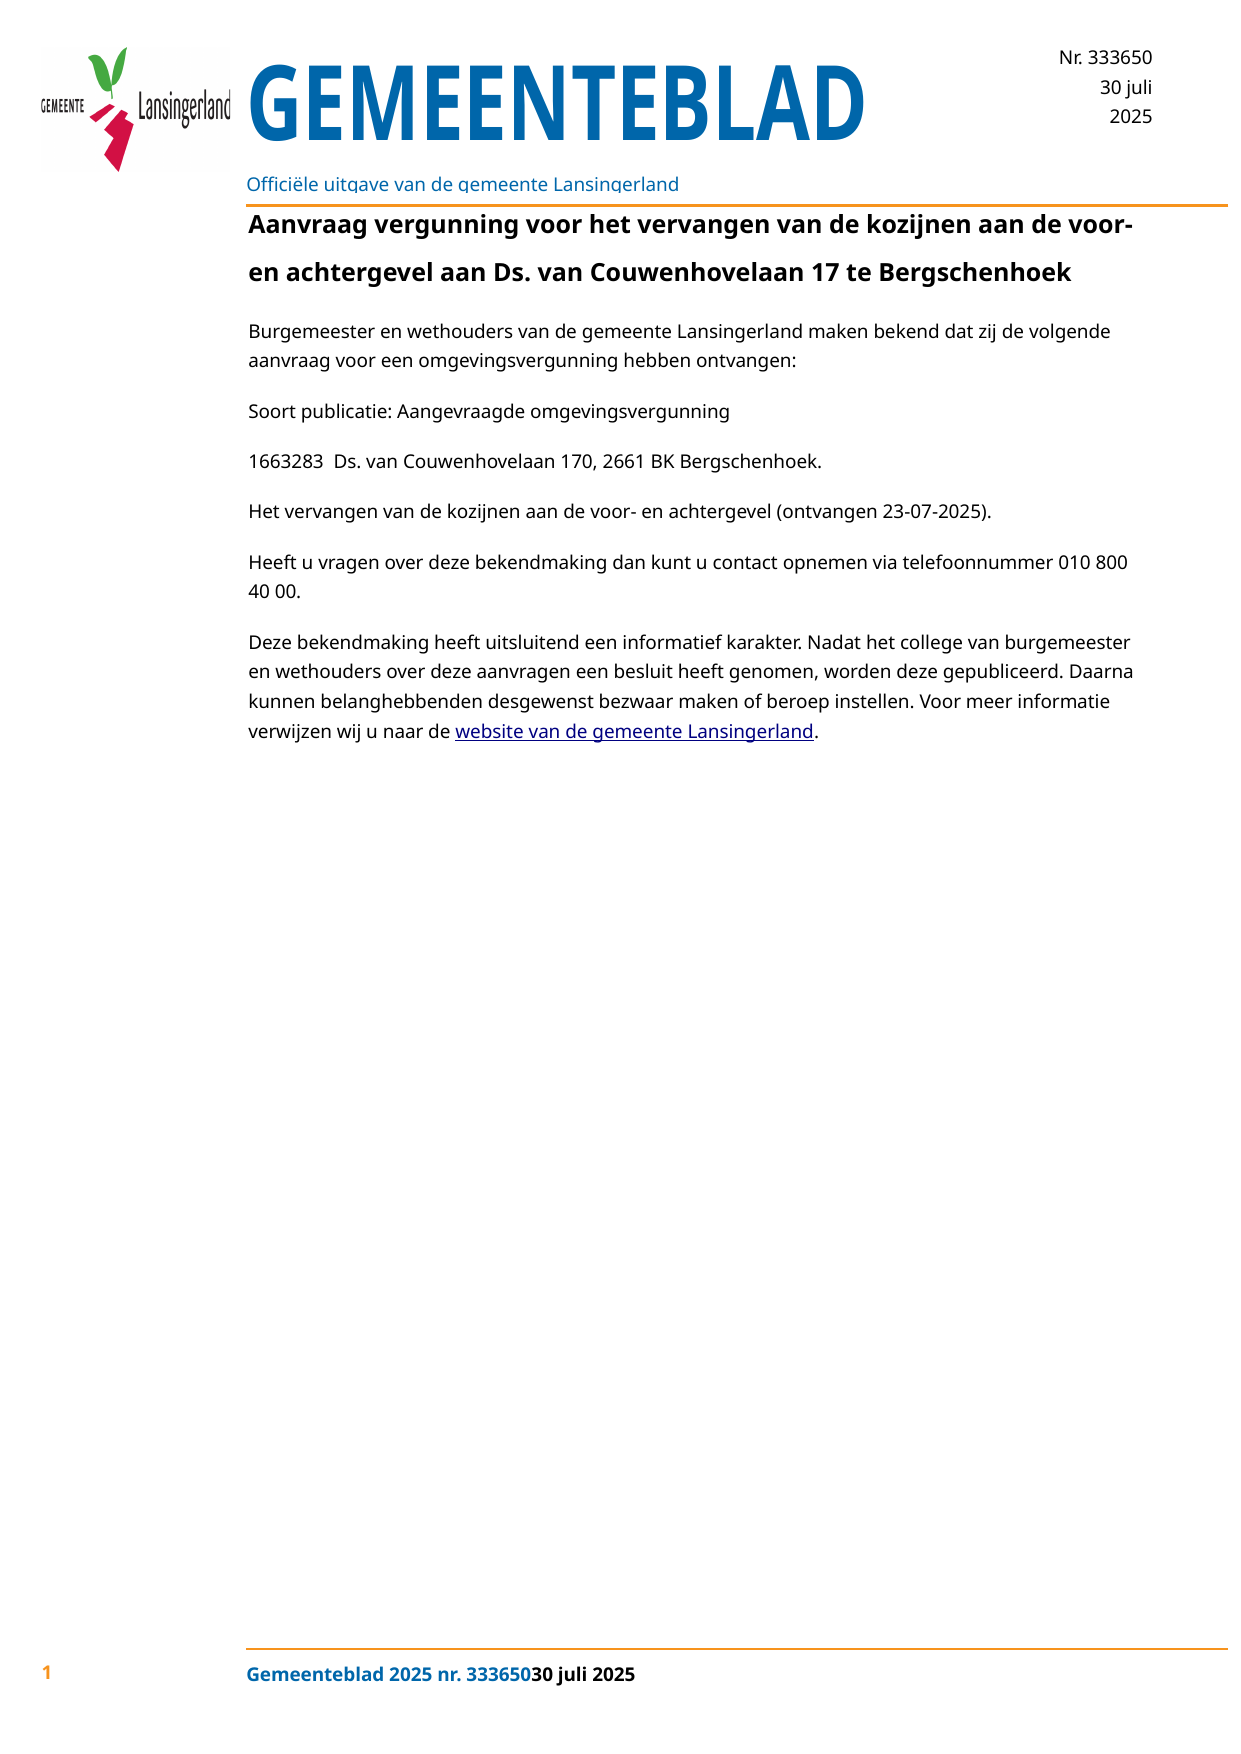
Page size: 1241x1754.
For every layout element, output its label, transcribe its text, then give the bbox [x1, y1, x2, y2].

text Soort publicatie: Aangevraagde omgevingsvergunning [248, 398, 1152, 424]
text 1663283 Ds. van Couwenhovelaan 170, 2661 BK Bergschenhoek. [248, 448, 1152, 474]
picture [41, 47, 231, 172]
text Deze bekendmaking heeft uitsluitend een informatief karakter. Nadat het college van burgemeester en wethouders over deze aanvragen een besluit heeft genomen, worden deze gepubliceerd. Daarna kunnen belanghebbenden desgewenst bezwaar maken of beroep instellen. Voor meer informatie verwijzen wij u naar de website van de gemeente Lansingerland. [248, 629, 1152, 744]
text Het vervangen van de kozijnen aan de voor- en achtergevel (ontvangen 23-07-2025). [248, 499, 1152, 524]
text Aanvraag vergunning voor het vervangen van de kozijnen aan de voor- en achtergevel aan Ds. van Couwenhovelaan 17 te Bergschenhoek [248, 207, 1152, 288]
text Burgemeester en wethouders van de gemeente Lansingerland maken bekend dat zij de volgende aanvraag voor een omgevingsvergunning hebben ontvangen: [248, 318, 1152, 373]
text Heeft u vragen over deze bekendmaking dan kunt u contact opnemen via telefoonnummer 010 800 40 00. [248, 549, 1152, 604]
